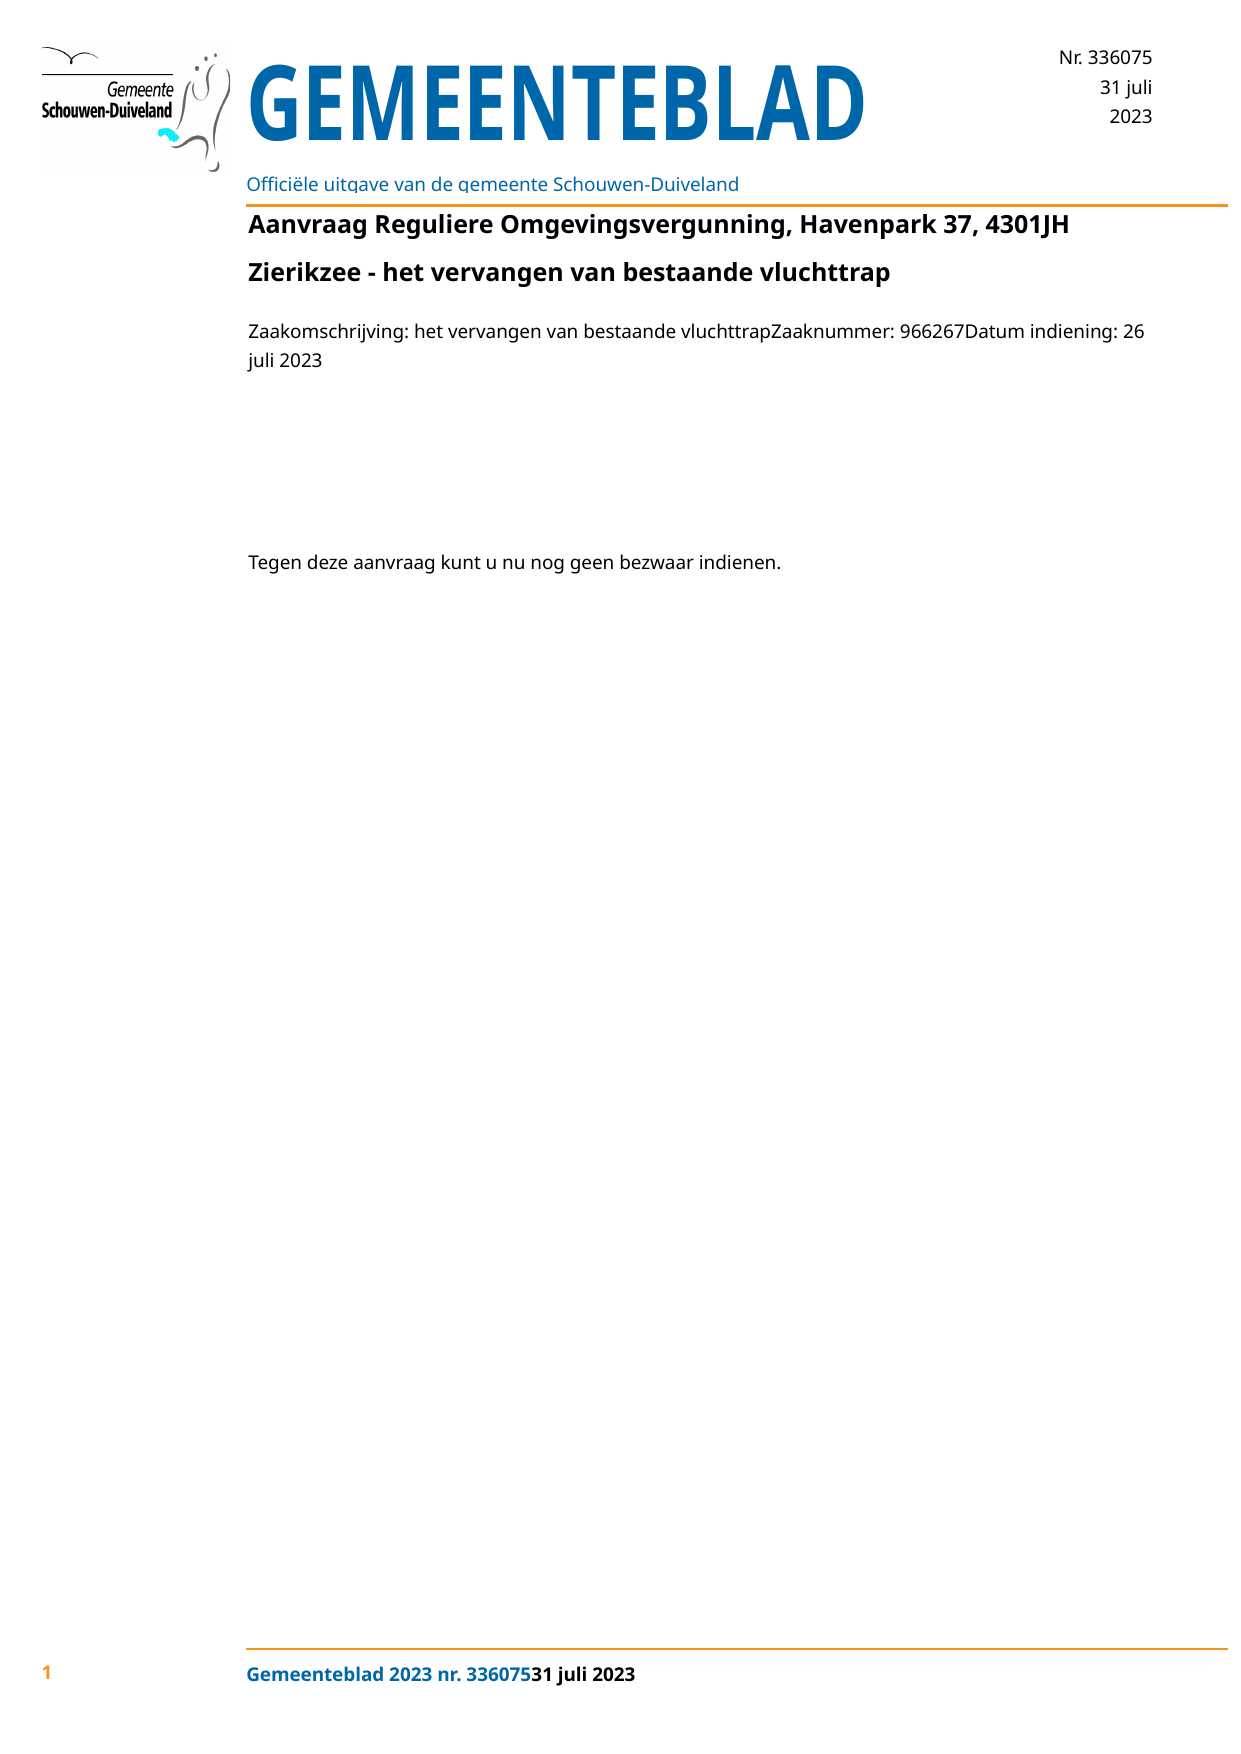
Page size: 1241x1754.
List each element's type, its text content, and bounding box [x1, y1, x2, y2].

picture [41, 47, 231, 172]
text Aanvraag Reguliere Omgevingsvergunning, Havenpark 37, 4301JH Zierikzee - het vervangen van bestaande vluchttrap [248, 207, 1152, 288]
text Zaakomschrijving: het vervangen van bestaande vluchttrapZaaknummer: 966267Datum indiening: 26 juli 2023 [248, 318, 1152, 373]
text Tegen deze aanvraag kunt u nu nog geen bezwaar indienen. [248, 549, 1152, 575]
